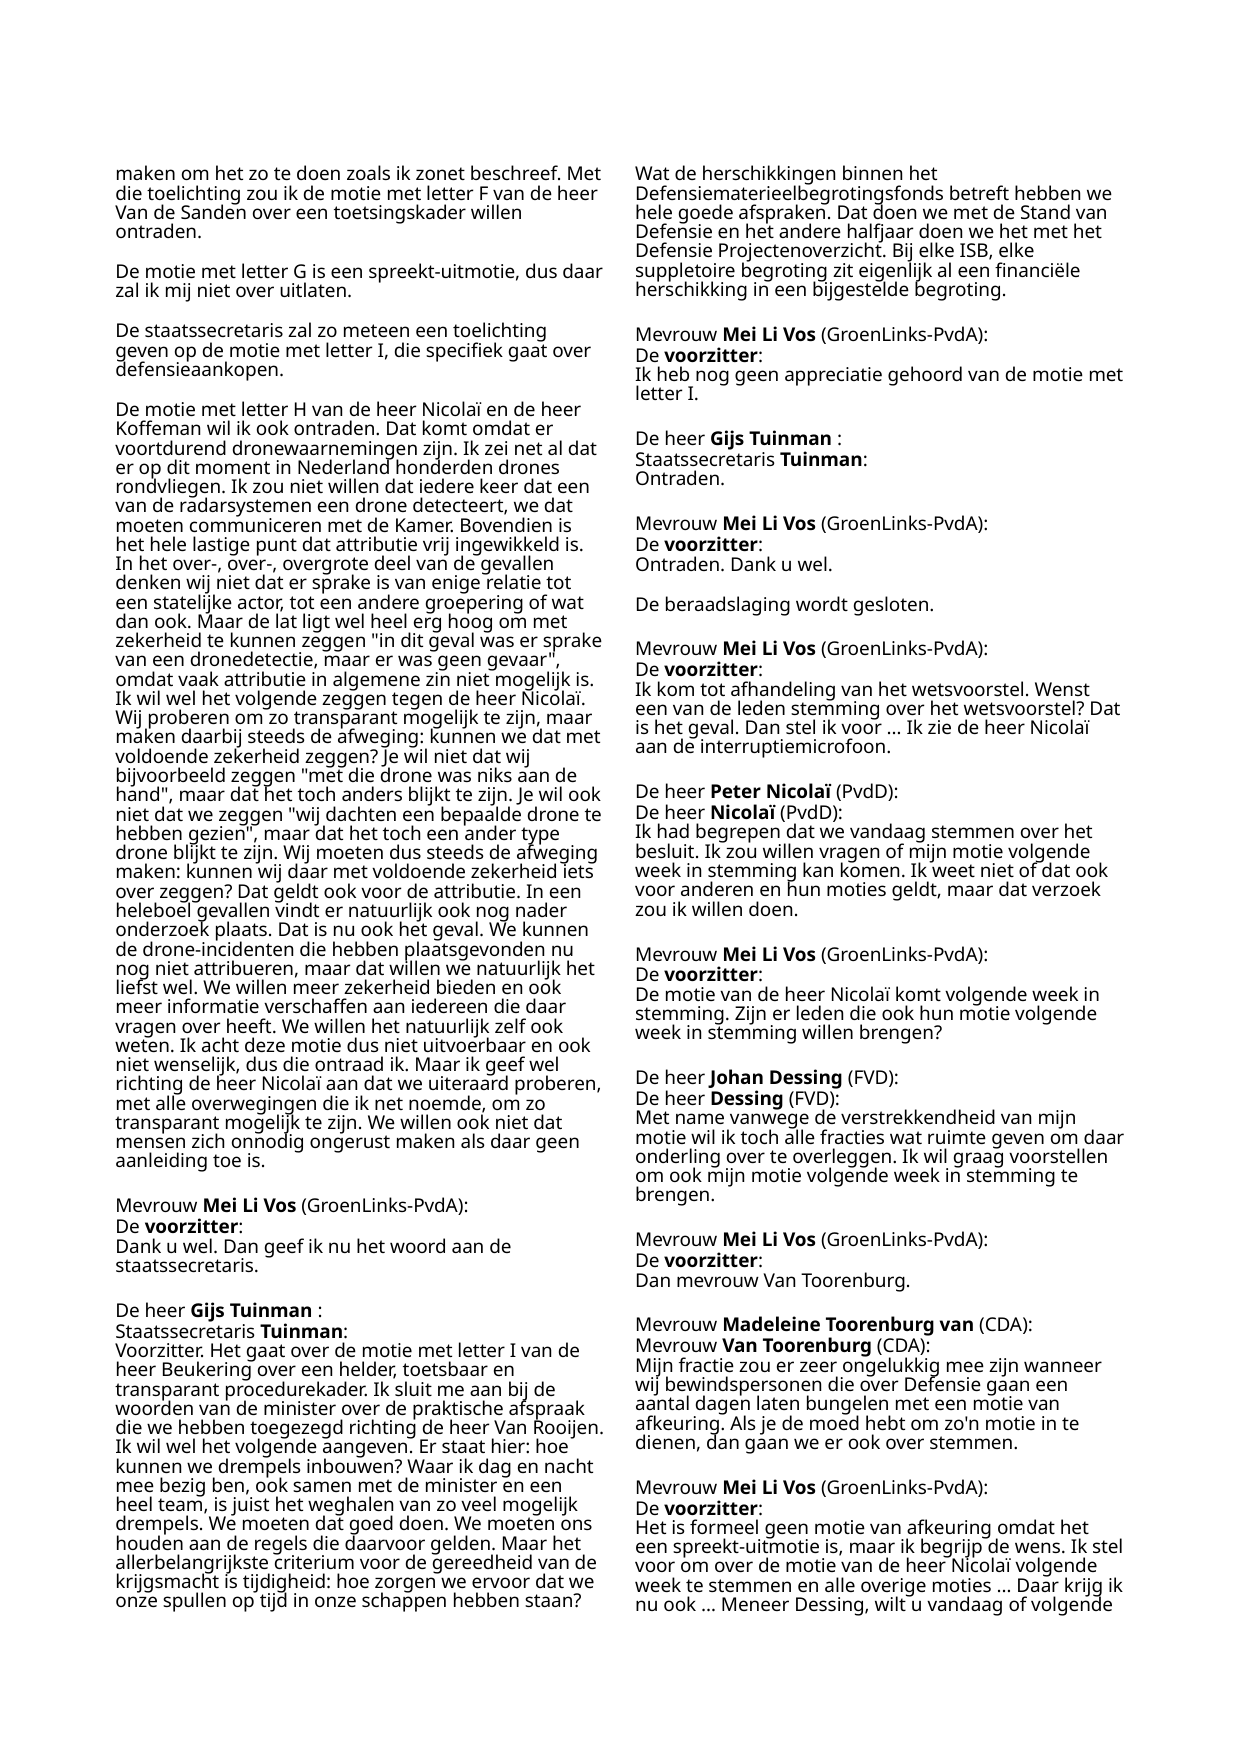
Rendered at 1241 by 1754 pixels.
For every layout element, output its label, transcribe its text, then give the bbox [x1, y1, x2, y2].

text Wat de herschikkingen binnen het Defensiematerieelbegrotingsfonds betreft hebben we hele goede afspraken. Dat doen we met de Stand van Defensie en het andere halfjaar doen we het met het Defensie Projectenoverzicht. Bij elke ISB, elke suppletoire begroting zit eigenlijk al een financiële herschikking in een bijgestelde begroting. [635, 165, 1125, 300]
text Mevrouw Mei Li Vos (GroenLinks-PvdA): [635, 1474, 1125, 1499]
text Dan mevrouw Van Toorenburg. [635, 1272, 1125, 1291]
text Mevrouw Mei Li Vos (GroenLinks-PvdA): [115, 1193, 605, 1218]
text De voorzitter: [635, 661, 1125, 681]
text Mevrouw Van Toorenburg (CDA): [635, 1337, 1125, 1357]
text Mevrouw Mei Li Vos (GroenLinks-PvdA): [635, 511, 1125, 536]
text De staatssecretaris zal zo meteen een toelichting geven op de motie met letter I, die specifiek gaat over defensieaankopen. [115, 322, 605, 380]
text Dank u wel. Dan geef ik nu het woord aan de staatssecretaris. [115, 1238, 605, 1276]
text Mevrouw Madeleine Toorenburg van (CDA): [635, 1312, 1125, 1337]
text Staatssecretaris Tuinman: [635, 451, 1125, 470]
text Ik had begrepen dat we vandaag stemmen over het besluit. Ik zou willen vragen of mijn motie volgende week in stemming kan komen. Ik weet niet of dat ook voor anderen en hun moties geldt, maar dat verzoek zou ik willen doen. [635, 823, 1125, 920]
text De heer Peter Nicolaï (PvdD): [635, 778, 1125, 804]
text Mevrouw Mei Li Vos (GroenLinks-PvdA): [635, 636, 1125, 661]
text Ontraden. [635, 470, 1125, 490]
text De voorzitter: [635, 347, 1125, 366]
text maken om het zo te doen zoals ik zonet beschreef. Met die toelichting zou ik de motie met letter F van de heer Van de Sanden over een toetsingskader willen ontraden. [115, 165, 605, 242]
text De motie met letter H van de heer Nicolaï en de heer Koffeman wil ik ook ontraden. Dat komt omdat er voortdurend dronewaarnemingen zijn. Ik zei net al dat er op dit moment in Nederland honderden drones rondvliegen. Ik zou niet willen dat iedere keer dat een van de radarsystemen een drone detecteert, we dat moeten communiceren met de Kamer. Bovendien is het hele lastige punt dat attributie vrij ingewikkeld is. In het over-, over-, overgrote deel van de gevallen denken wij niet dat er sprake is van enige relatie tot een statelijke actor, tot een andere groepering of wat dan ook. Maar de lat ligt wel heel erg hoog om met zekerheid te kunnen zeggen "in dit geval was er sprake van een dronedetectie, maar er was geen gevaar", omdat vaak attributie in algemene zin niet mogelijk is. Ik wil wel het volgende zeggen tegen de heer Nicolaï. Wij proberen om zo transparant mogelijk te zijn, maar maken daarbij steeds de afweging: kunnen we dat met voldoende zekerheid zeggen? Je wil niet dat wij bijvoorbeeld zeggen "met die drone was niks aan de hand", maar dat het toch anders blijkt te zijn. Je wil ook niet dat we zeggen "wij dachten een bepaalde drone te hebben gezien", maar dat het toch een ander type drone blijkt te zijn. Wij moeten dus steeds de afweging maken: kunnen wij daar met voldoende zekerheid iets over zeggen? Dat geldt ook voor de attributie. In een heleboel gevallen vindt er natuurlijk ook nog nader onderzoek plaats. Dat is nu ook het geval. We kunnen de drone-incidenten die hebben plaatsgevonden nu nog niet attribueren, maar dat willen we natuurlijk het liefst wel. We willen meer zekerheid bieden en ook meer informatie verschaffen aan iedereen die daar vragen over heeft. We willen het natuurlijk zelf ook weten. Ik acht deze motie dus niet uitvoerbaar en ook niet wenselijk, dus die ontraad ik. Maar ik geef wel richting de heer Nicolaï aan dat we uiteraard proberen, met alle overwegingen die ik net noemde, om zo transparant mogelijk te zijn. We willen ook niet dat mensen zich onnodig ongerust maken als daar geen aanleiding toe is. [115, 401, 605, 1172]
text De heer Dessing (FVD): [635, 1090, 1125, 1109]
text De motie van de heer Nicolaï komt volgende week in stemming. Zijn er leden die ook hun motie volgende week in stemming willen brengen? [635, 986, 1125, 1043]
text De motie met letter G is een spreekt-uitmotie, dus daar zal ik mij niet over uitlaten. [115, 263, 605, 302]
text Het is formeel geen motie van afkeuring omdat het een spreekt-uitmotie is, maar ik begrijp de wens. Ik stel voor om over de motie van de heer Nicolaï volgende week te stemmen en alle overige moties … Daar krijg ik nu ook … Meneer Dessing, wilt u vandaag of volgende [635, 1519, 1125, 1615]
text De heer Nicolaï (PvdD): [635, 804, 1125, 823]
text Met name vanwege de verstrekkendheid van mijn motie wil ik toch alle fracties wat ruimte geven om daar onderling over te overleggen. Ik wil graag voorstellen om ook mijn motie volgende week in stemming te brengen. [635, 1109, 1125, 1206]
text Voorzitter. Het gaat over de motie met letter I van de heer Beukering over een helder, toetsbaar en transparant procedurekader. Ik sluit me aan bij de woorden van de minister over de praktische afspraak die we hebben toegezegd richting de heer Van Rooijen. Ik wil wel het volgende aangeven. Er staat hier: hoe kunnen we drempels inbouwen? Waar ik dag en nacht mee bezig ben, ook samen met de minister en een heel team, is juist het weghalen van zo veel mogelijk drempels. We moeten dat goed doen. We moeten ons houden aan de regels die daarvoor gelden. Maar het allerbelangrijkste criterium voor de gereedheid van de krijgsmacht is tijdigheid: hoe zorgen we ervoor dat we onze spullen op tijd in onze schappen hebben staan? [115, 1342, 605, 1612]
text De heer Gijs Tuinman : [635, 425, 1125, 451]
text De voorzitter: [635, 1499, 1125, 1519]
text Mijn fractie zou er zeer ongelukkig mee zijn wanneer wij bewindspersonen die over Defensie gaan een aantal dagen laten bungelen met een motie van afkeuring. Als je de moed hebt om zo'n motie in te dienen, dan gaan we er ook over stemmen. [635, 1357, 1125, 1453]
text Staatssecretaris Tuinman: [115, 1323, 605, 1342]
text De heer Gijs Tuinman : [115, 1297, 605, 1323]
text Mevrouw Mei Li Vos (GroenLinks-PvdA): [635, 321, 1125, 347]
text Mevrouw Mei Li Vos (GroenLinks-PvdA): [635, 941, 1125, 966]
text De voorzitter: [635, 536, 1125, 556]
text De voorzitter: [115, 1218, 605, 1238]
text Ik heb nog geen appreciatie gehoord van de motie met letter I. [635, 366, 1125, 404]
text Ik kom tot afhandeling van het wetsvoorstel. Wenst een van de leden stemming over het wetsvoorstel? Dat is het geval. Dan stel ik voor … Ik zie de heer Nicolaï aan de interruptiemicrofoon. [635, 681, 1125, 758]
text Mevrouw Mei Li Vos (GroenLinks-PvdA): [635, 1227, 1125, 1252]
text Ontraden. Dank u wel. [635, 556, 1125, 575]
text De voorzitter: [635, 966, 1125, 986]
text De voorzitter: [635, 1252, 1125, 1272]
text De beraadslaging wordt gesloten. [635, 596, 1125, 615]
text De heer Johan Dessing (FVD): [635, 1064, 1125, 1090]
